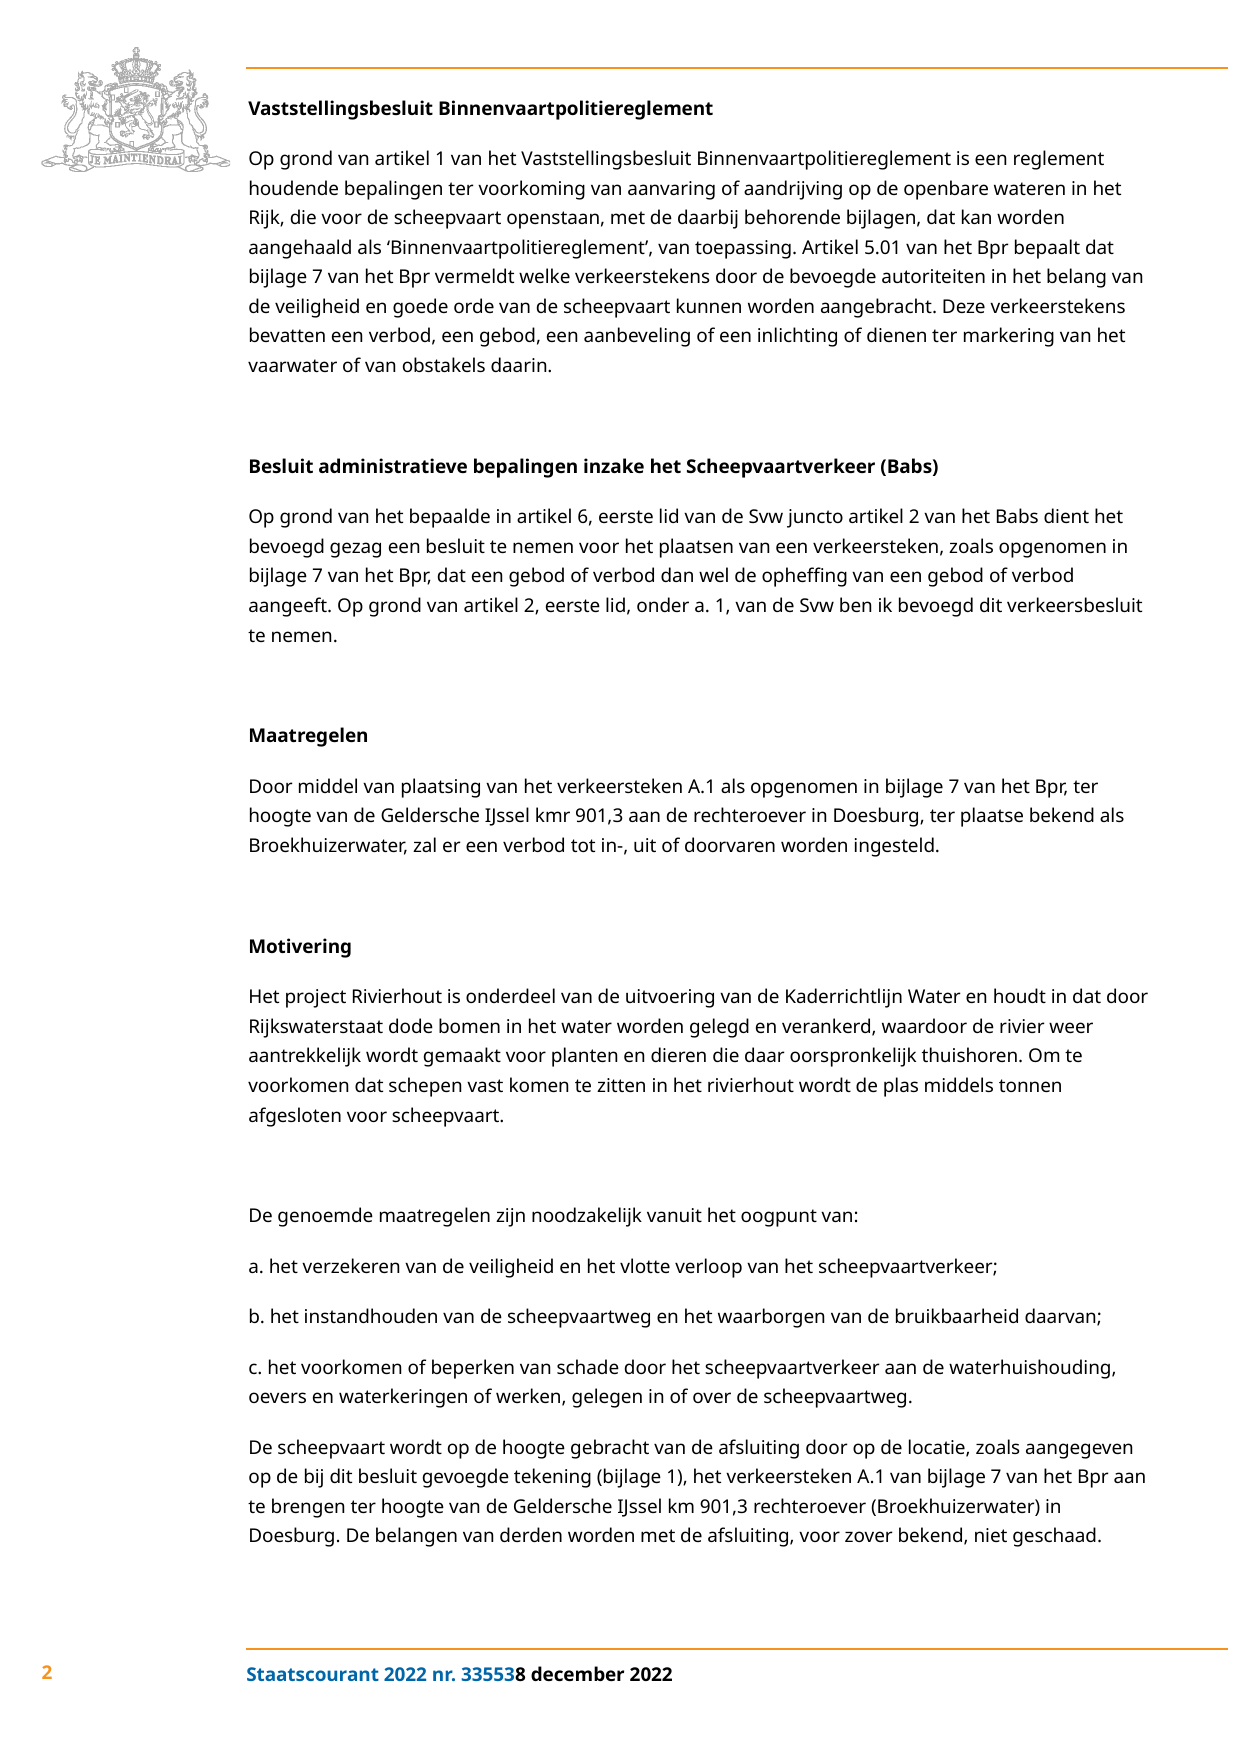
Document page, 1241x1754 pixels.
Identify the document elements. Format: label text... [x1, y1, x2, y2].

text Motivering [248, 933, 1152, 959]
text Maatregelen [248, 723, 1152, 748]
text Vaststellingsbesluit Binnenvaartpolitiereglement [248, 95, 1152, 121]
text Door middel van plaatsing van het verkeersteken A.1 als opgenomen in bijlage 7 van het Bpr, ter hoogte van de Geldersche IJssel kmr 901,3 aan de rechteroever in Doesburg, ter plaatse bekend als Broekhuizerwater, zal er een verbod tot in-, uit of doorvaren worden ingesteld. [248, 773, 1152, 858]
text Op grond van het bepaalde in artikel 6, eerste lid van de Svw juncto artikel 2 van het Babs dient het bevoegd gezag een besluit te nemen voor het plaatsen van een verkeersteken, zoals opgenomen in bijlage 7 van het Bpr, dat een gebod of verbod dan wel de opheffing van een gebod of verbod aangeeft. Op grond van artikel 2, eerste lid, onder a. 1, van de Svw ben ik bevoegd dit verkeersbesluit te nemen. [248, 503, 1152, 648]
text Het project Rivierhout is onderdeel van de uitvoering van de Kaderrichtlijn Water en houdt in dat door Rijkswaterstaat dode bomen in het water worden gelegd en verankerd, waardoor de rivier weer aantrekkelijk wordt gemaakt voor planten en dieren die daar oorspronkelijk thuishoren. Om te voorkomen dat schepen vast komen te zitten in het rivierhout wordt de plas middels tonnen afgesloten voor scheepvaart. [248, 983, 1152, 1128]
text b. het instandhouden van de scheepvaartweg en het waarborgen van de bruikbaarheid daarvan; [248, 1303, 1152, 1329]
text De scheepvaart wordt op de hoogte gebracht van de afsluiting door op de locatie, zoals aangegeven op de bij dit besluit gevoegde tekening (bijlage 1), het verkeersteken A.1 van bijlage 7 van het Bpr aan te brengen ter hoogte van de Geldersche IJssel km 901,3 rechteroever (Broekhuizerwater) in Doesburg. De belangen van derden worden met de afsluiting, voor zover bekend, niet geschaad. [248, 1434, 1152, 1548]
text c. het voorkomen of beperken van schade door het scheepvaartverkeer aan de waterhuishouding, oevers en waterkeringen of werken, gelegen in of over de scheepvaartweg. [248, 1354, 1152, 1409]
text a. het verzekeren van de veiligheid en het vlotte verloop van het scheepvaartverkeer; [248, 1253, 1152, 1279]
picture [41, 47, 231, 172]
text De genoemde maatregelen zijn noodzakelijk vanuit het oogpunt van: [248, 1203, 1152, 1228]
text Op grond van artikel 1 van het Vaststellingsbesluit Binnenvaartpolitiereglement is een reglement houdende bepalingen ter voorkoming van aanvaring of aandrijving op de openbare wateren in het Rijk, die voor de scheepvaart openstaan, met de daarbij behorende bijlagen, dat kan worden aangehaald als ‘Binnenvaartpolitiereglement’, van toepassing. Artikel 5.01 van het Bpr bepaalt dat bijlage 7 van het Bpr vermeldt welke verkeerstekens door de bevoegde autoriteiten in het belang van de veiligheid en goede orde van de scheepvaart kunnen worden aangebracht. Deze verkeerstekens bevatten een verbod, een gebod, een aanbeveling of een inlichting of dienen ter markering van het vaarwater of van obstakels daarin. [248, 145, 1152, 378]
text Besluit administratieve bepalingen inzake het Scheepvaartverkeer (Babs) [248, 453, 1152, 479]
